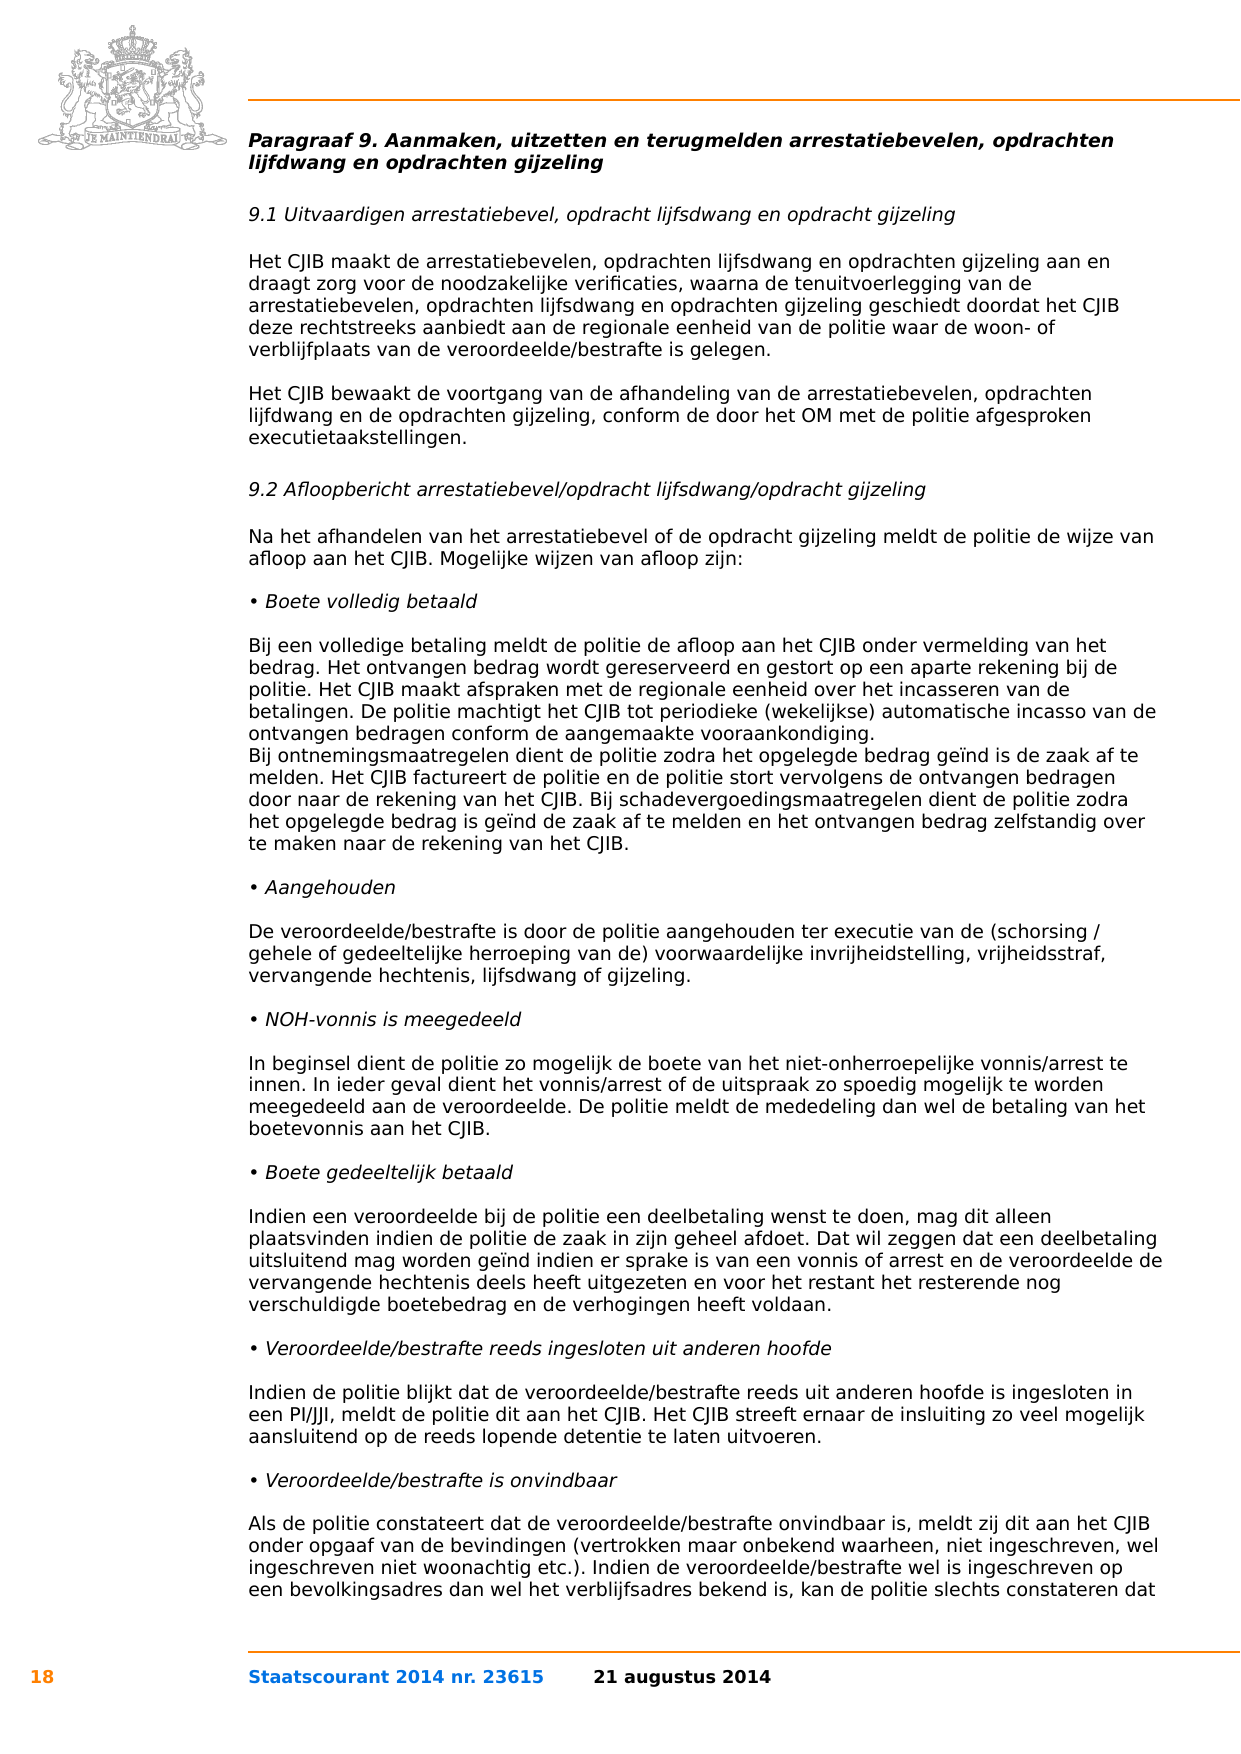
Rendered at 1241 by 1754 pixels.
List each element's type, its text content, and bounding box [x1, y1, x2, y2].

text In beginsel dient de politie zo mogelijk de boete van het niet-onherroepelijke vonnis/arrest te innen. In ieder geval dient het vonnis/arrest of de uitspraak zo spoedig mogelijk te worden meegedeeld aan de veroordeelde. De politie meldt de mededeling dan wel de betaling van het boetevonnis aan het CJIB. [248, 1052, 1163, 1140]
text Het CJIB maakt de arrestatiebevelen, opdrachten lijfsdwang en opdrachten gijzeling aan en draagt zorg voor de noodzakelijke verificaties, waarna de tenuitvoerlegging van de arrestatiebevelen, opdrachten lijfsdwang en opdrachten gijzeling geschiedt doordat het CJIB deze rechtstreeks aanbiedt aan de regionale eenheid van de politie waar de woon- of verblijfplaats van de veroordeelde/bestrafte is gelegen. [248, 251, 1163, 361]
text Bij een volledige betaling meldt de politie de afloop aan het CJIB onder vermelding van het bedrag. Het ontvangen bedrag wordt gereserveerd en gestort op een aparte rekening bij de politie. Het CJIB maakt afspraken met de regionale eenheid over het incasseren van de betalingen. De politie machtigt het CJIB tot periodieke (wekelijkse) automatische incasso van de ontvangen bedragen conform de aangemaakte vooraankondiging. [248, 635, 1163, 745]
subtitle 9.2 Afloopbericht arrestatiebevel/opdracht lijfsdwang/opdracht gijzeling [248, 478, 1163, 501]
subtitle • Veroordeelde/bestrafte is onvindbaar [248, 1469, 1163, 1491]
picture [38, 25, 227, 150]
text Als de politie constateert dat de veroordeelde/bestrafte onvindbaar is, meldt zij dit aan het CJIB onder opgaaf van de bevindingen (vertrokken maar onbekend waarheen, niet ingeschreven, wel ingeschreven niet woonachtig etc.). Indien de veroordeelde/bestrafte wel is ingeschreven op een bevolkingsadres dan wel het verblijfsadres bekend is, kan de politie slechts constateren dat [248, 1513, 1163, 1601]
text Het CJIB bewaakt de voortgang van de afhandeling van de arrestatiebevelen, opdrachten lijfdwang en de opdrachten gijzeling, conform de door het OM met de politie afgesproken executietaakstellingen. [248, 383, 1163, 448]
subtitle • Boete volledig betaald [248, 591, 1163, 613]
subtitle Paragraaf 9. Aanmaken, uitzetten en terugmelden arrestatiebevelen, opdrachten lijfdwang en opdrachten gijzeling [248, 130, 1163, 174]
subtitle • Boete gedeeltelijk betaald [248, 1162, 1163, 1184]
subtitle 9.1 Uitvaardigen arrestatiebevel, opdracht lijfsdwang en opdracht gijzeling [248, 204, 1163, 226]
subtitle • Aangehouden [248, 877, 1163, 899]
subtitle • NOH-vonnis is meegedeeld [248, 1008, 1163, 1031]
text Bij ontnemingsmaatregelen dient de politie zodra het opgelegde bedrag geïnd is de zaak af te melden. Het CJIB factureert de politie en de politie stort vervolgens de ontvangen bedragen door naar de rekening van het CJIB. Bij schadevergoedingsmaatregelen dient de politie zodra het opgelegde bedrag is geïnd de zaak af te melden en het ontvangen bedrag zelfstandig over te maken naar de rekening van het CJIB. [248, 745, 1163, 855]
subtitle • Veroordeelde/bestrafte reeds ingesloten uit anderen hoofde [248, 1338, 1163, 1360]
text De veroordeelde/bestrafte is door de politie aangehouden ter executie van de (schorsing / gehele of gedeeltelijke herroeping van de) voorwaardelijke invrijheidstelling, vrijheidsstraf, vervangende hechtenis, lijfsdwang of gijzeling. [248, 921, 1163, 987]
text Na het afhandelen van het arrestatiebevel of de opdracht gijzeling meldt de politie de wijze van afloop aan het CJIB. Mogelijke wijzen van afloop zijn: [248, 526, 1163, 569]
text Indien een veroordeelde bij de politie een deelbetaling wenst te doen, mag dit alleen plaatsvinden indien de politie de zaak in zijn geheel afdoet. Dat wil zeggen dat een deelbetaling uitsluitend mag worden geïnd indien er sprake is van een vonnis of arrest en de veroordeelde de vervangende hechtenis deels heeft uitgezeten en voor het restant het resterende nog verschuldigde boetebedrag en de verhogingen heeft voldaan. [248, 1206, 1163, 1316]
text Indien de politie blijkt dat de veroordeelde/bestrafte reeds uit anderen hoofde is ingesloten in een PI/JJI, meldt de politie dit aan het CJIB. Het CJIB streeft ernaar de insluiting zo veel mogelijk aansluitend op de reeds lopende detentie te laten uitvoeren. [248, 1382, 1163, 1448]
